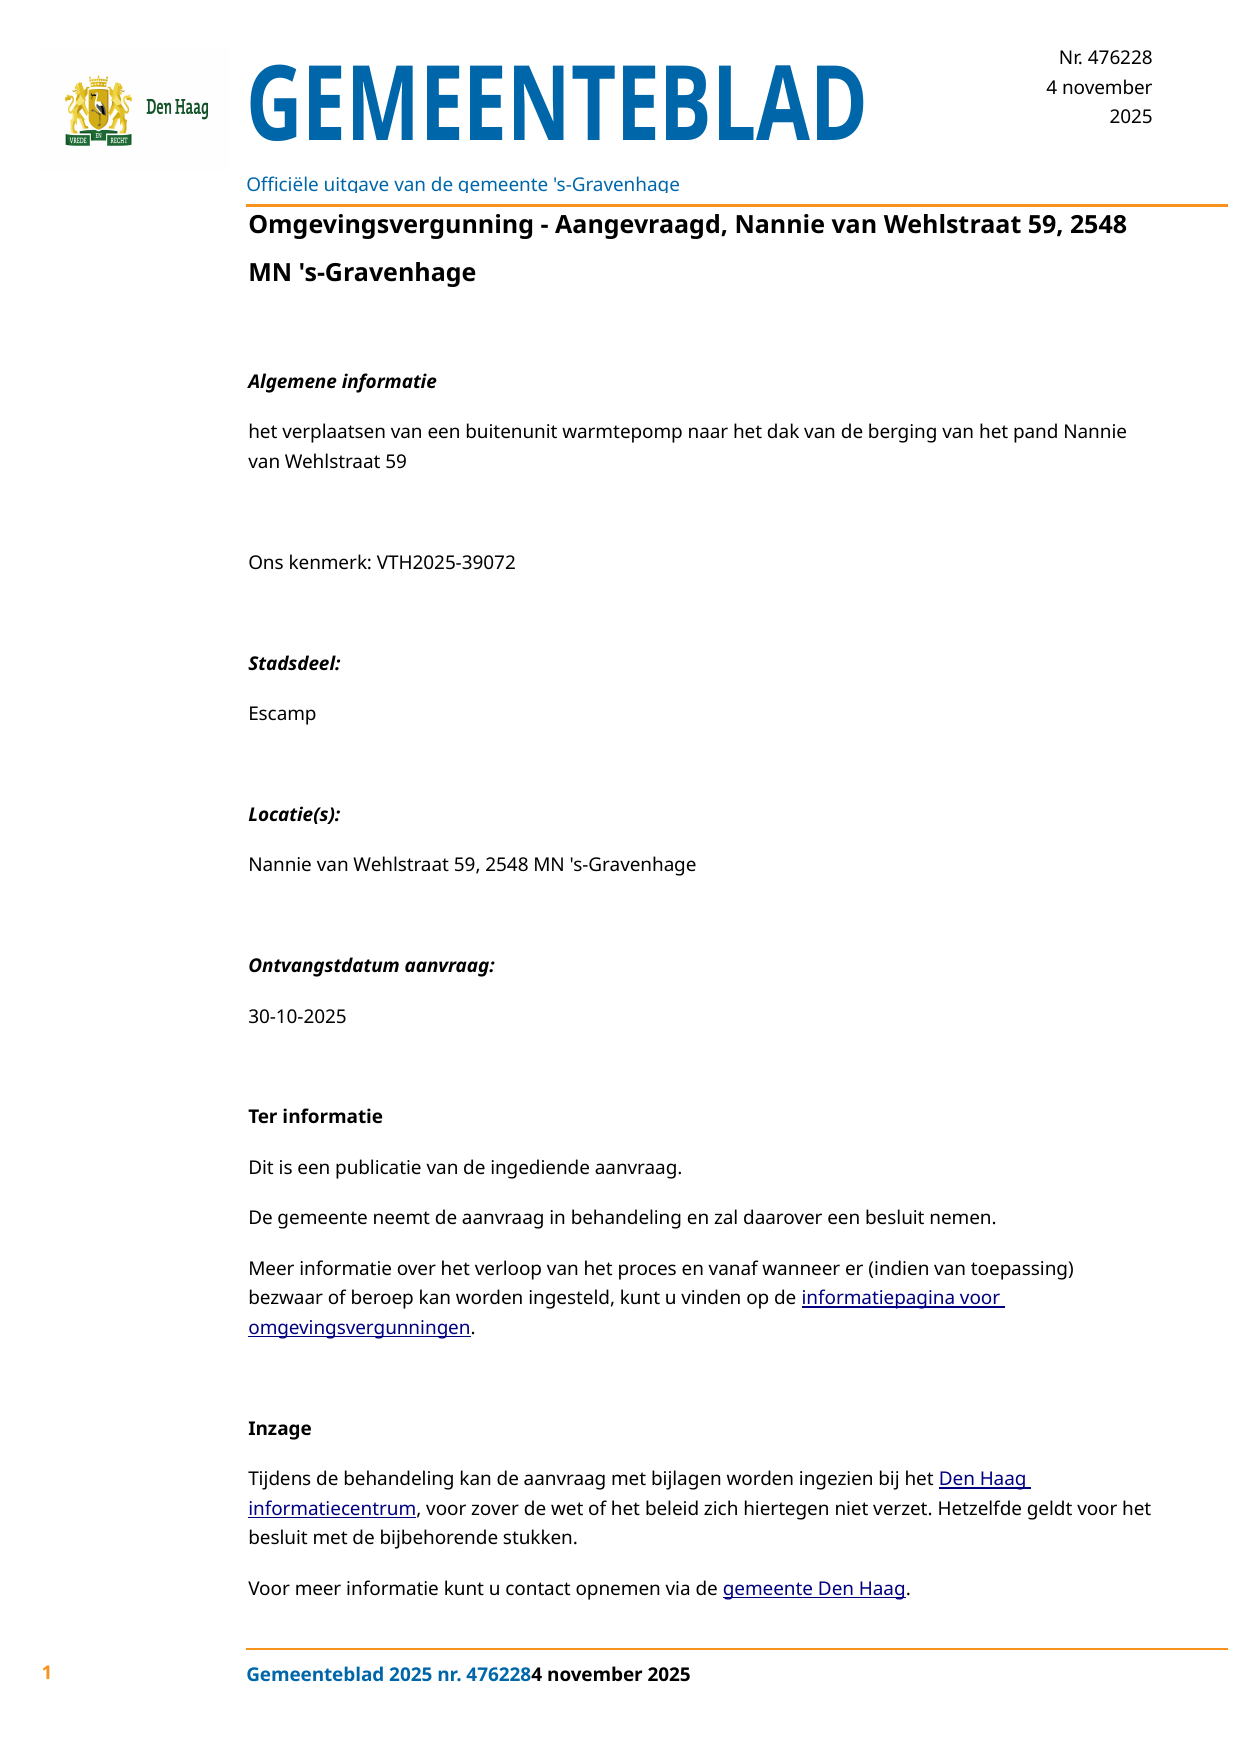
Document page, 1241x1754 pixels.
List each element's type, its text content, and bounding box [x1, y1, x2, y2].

text Meer informatie over het verloop van het proces en vanaf wanneer er (indien van toepassing) bezwaar of beroep kan worden ingesteld, kunt u vinden op de informatiepagina voor omgevingsvergunningen. [248, 1255, 1152, 1340]
text Locatie(s): [248, 801, 1152, 827]
text Ter informatie [248, 1104, 1152, 1129]
text Algemene informatie [248, 368, 1152, 394]
text Stadsdeel: [248, 650, 1152, 676]
text Inzage [248, 1415, 1152, 1441]
text Omgevingsvergunning - Aangevraagd, Nannie van Wehlstraat 59, 2548 MN 's-Gravenhage [248, 207, 1152, 288]
text Ons kenmerk: VTH2025-39072 [248, 549, 1152, 575]
picture [41, 47, 231, 172]
text 30-10-2025 [248, 1003, 1152, 1029]
text Nannie van Wehlstraat 59, 2548 MN 's-Gravenhage [248, 852, 1152, 877]
text Escamp [248, 700, 1152, 726]
text Dit is een publicatie van de ingediende aanvraag. [248, 1154, 1152, 1180]
text Ontvangstdatum aanvraag: [248, 952, 1152, 978]
text Tijdens de behandeling kan de aanvraag met bijlagen worden ingezien bij het Den Haag informatiecentrum, voor zover de wet of het beleid zich hiertegen niet verzet. Hetzelfde geldt voor het besluit met de bijbehorende stukken. [248, 1465, 1152, 1550]
text Voor meer informatie kunt u contact opnemen via de gemeente Den Haag. [248, 1575, 1152, 1601]
text De gemeente neemt de aanvraag in behandeling en zal daarover een besluit nemen. [248, 1204, 1152, 1230]
text het verplaatsen van een buitenunit warmtepomp naar het dak van de berging van het pand Nannie van Wehlstraat 59 [248, 419, 1152, 474]
